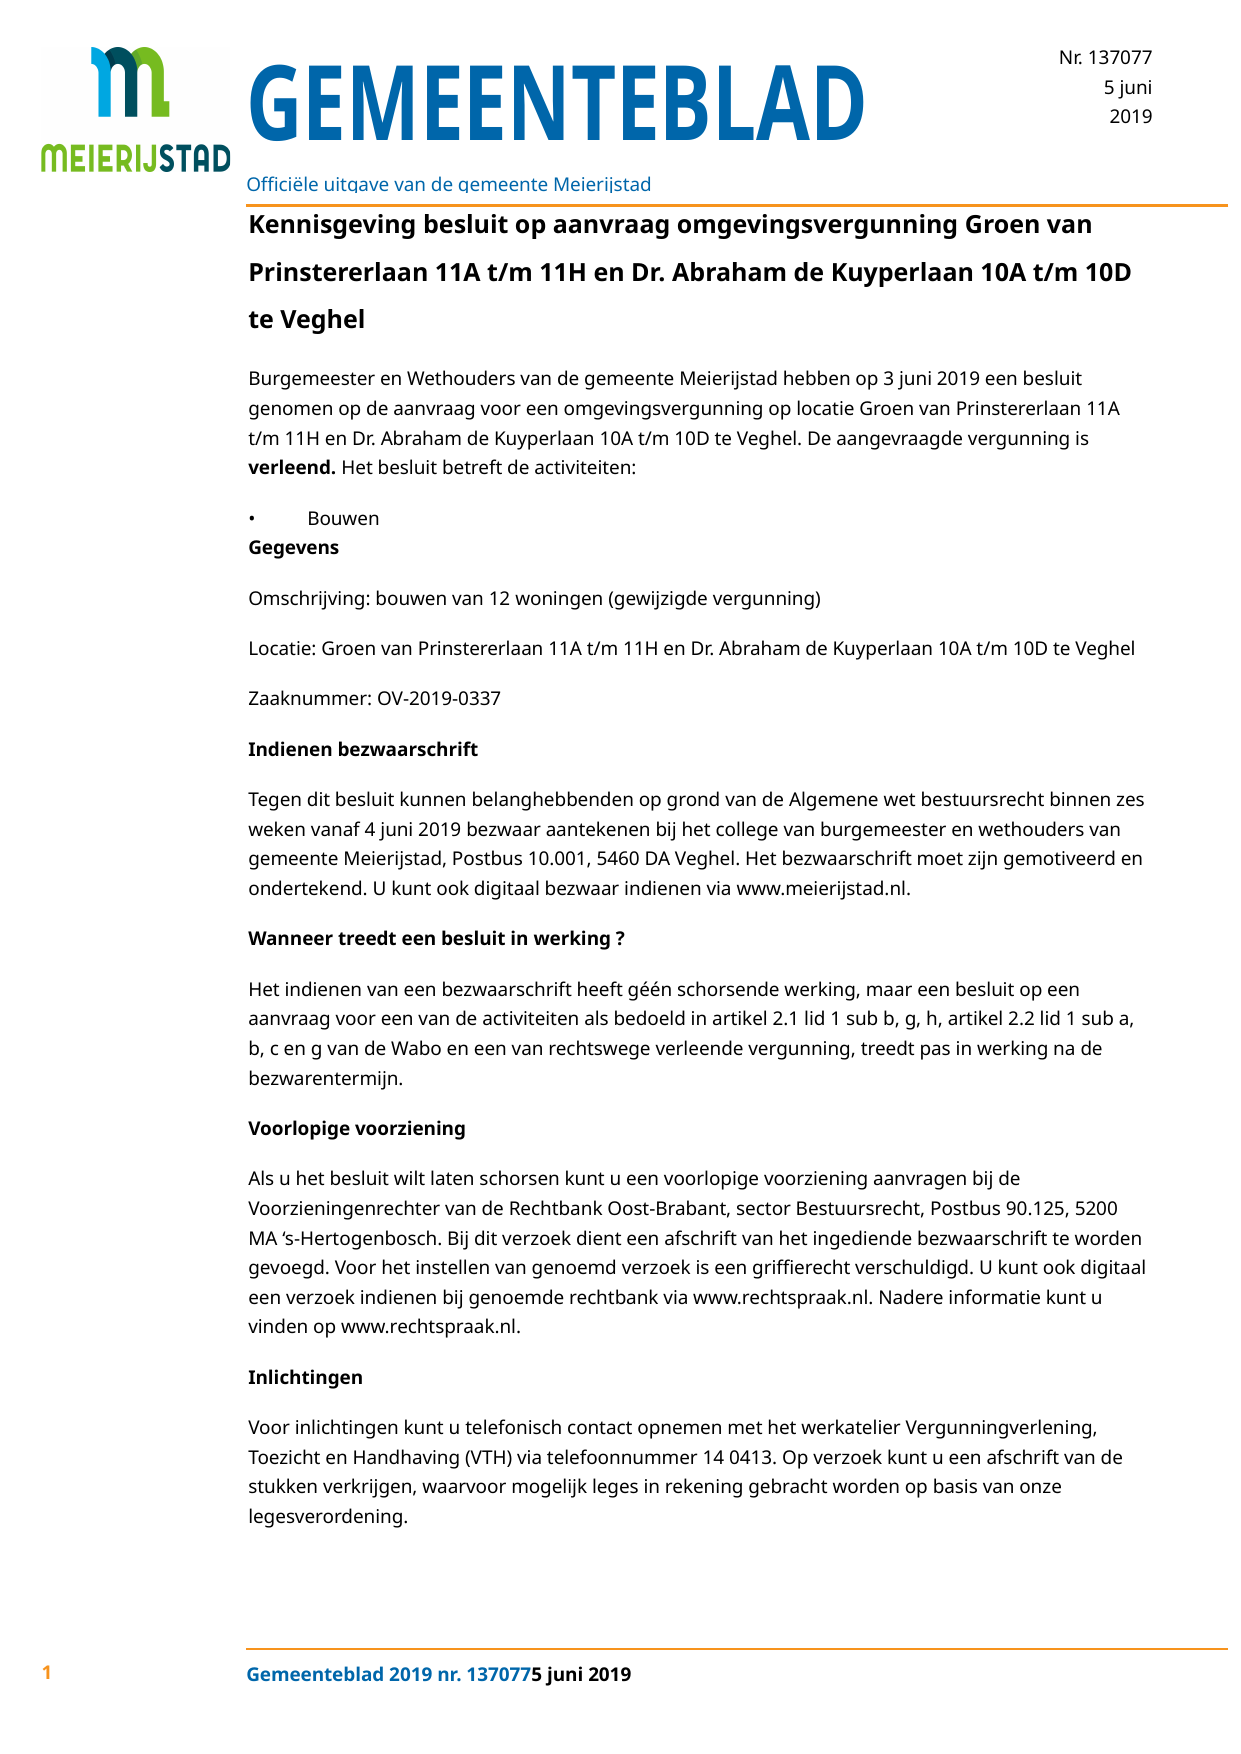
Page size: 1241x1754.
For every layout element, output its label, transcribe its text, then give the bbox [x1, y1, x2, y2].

text Wanneer treedt een besluit in werking ? [248, 926, 1152, 951]
text Burgemeester en Wethouders van de gemeente Meierijstad hebben op 3 juni 2019 een besluit genomen op de aanvraag voor een omgevingsvergunning op locatie Groen van Prinstererlaan 11A t/m 11H en Dr. Abraham de Kuyperlaan 10A t/m 10D te Veghel. De aangevraagde vergunning is verleend. Het besluit betreft de activiteiten: [248, 366, 1152, 480]
text Gegevens [248, 534, 1152, 560]
picture [41, 47, 231, 172]
text Inlichtingen [248, 1364, 1152, 1389]
text Indienen bezwaarschrift [248, 736, 1152, 762]
text Tegen dit besluit kunnen belanghebbenden op grond van de Algemene wet bestuursrecht binnen zes weken vanaf 4 juni 2019 bezwaar aantekenen bij het college van burgemeester en wethouders van gemeente Meierijstad, Postbus 10.001, 5460 DA Veghel. Het bezwaarschrift moet zijn gemotiveerd en ondertekend. U kunt ook digitaal bezwaar indienen via www.meierijstad.nl. [248, 786, 1152, 901]
text Omschrijving: bouwen van 12 woningen (gewijzigde vergunning) [248, 585, 1152, 610]
text Voor inlichtingen kunt u telefonisch contact opnemen met het werkatelier Vergunningverlening, Toezicht en Handhaving (VTH) via telefoonnummer 14 0413. Op verzoek kunt u een afschrift van de stukken verkrijgen, waarvoor mogelijk leges in rekening gebracht worden op basis van onze legesverordening. [248, 1414, 1152, 1529]
text Zaaknummer: OV-2019-0337 [248, 686, 1152, 711]
text Locatie: Groen van Prinstererlaan 11A t/m 11H en Dr. Abraham de Kuyperlaan 10A t/m 10D te Veghel [248, 635, 1152, 661]
list Bouwen [248, 505, 1152, 530]
text Het indienen van een bezwaarschrift heeft géén schorsende werking, maar een besluit op een aanvraag voor een van de activiteiten als bedoeld in artikel 2.1 lid 1 sub b, g, h, artikel 2.2 lid 1 sub a, b, c en g van de Wabo en een van rechtswege verleende vergunning, treedt pas in werking na de bezwarentermijn. [248, 976, 1152, 1090]
text Kennisgeving besluit op aanvraag omgevingsvergunning Groen van Prinstererlaan 11A t/m 11H en Dr. Abraham de Kuyperlaan 10A t/m 10D te Veghel [248, 207, 1152, 336]
text Als u het besluit wilt laten schorsen kunt u een voorlopige voorziening aanvragen bij de Voorzieningenrechter van de Rechtbank Oost-Brabant, sector Bestuursrecht, Postbus 90.125, 5200 MA ‘s-Hertogenbosch. Bij dit verzoek dient een afschrift van het ingediende bezwaarschrift te worden gevoegd. Voor het instellen van genoemd verzoek is een griffierecht verschuldigd. U kunt ook digitaal een verzoek indienen bij genoemde rechtbank via www.rechtspraak.nl. Nadere informatie kunt u vinden op www.rechtspraak.nl. [248, 1166, 1152, 1339]
text Voorlopige voorziening [248, 1115, 1152, 1141]
